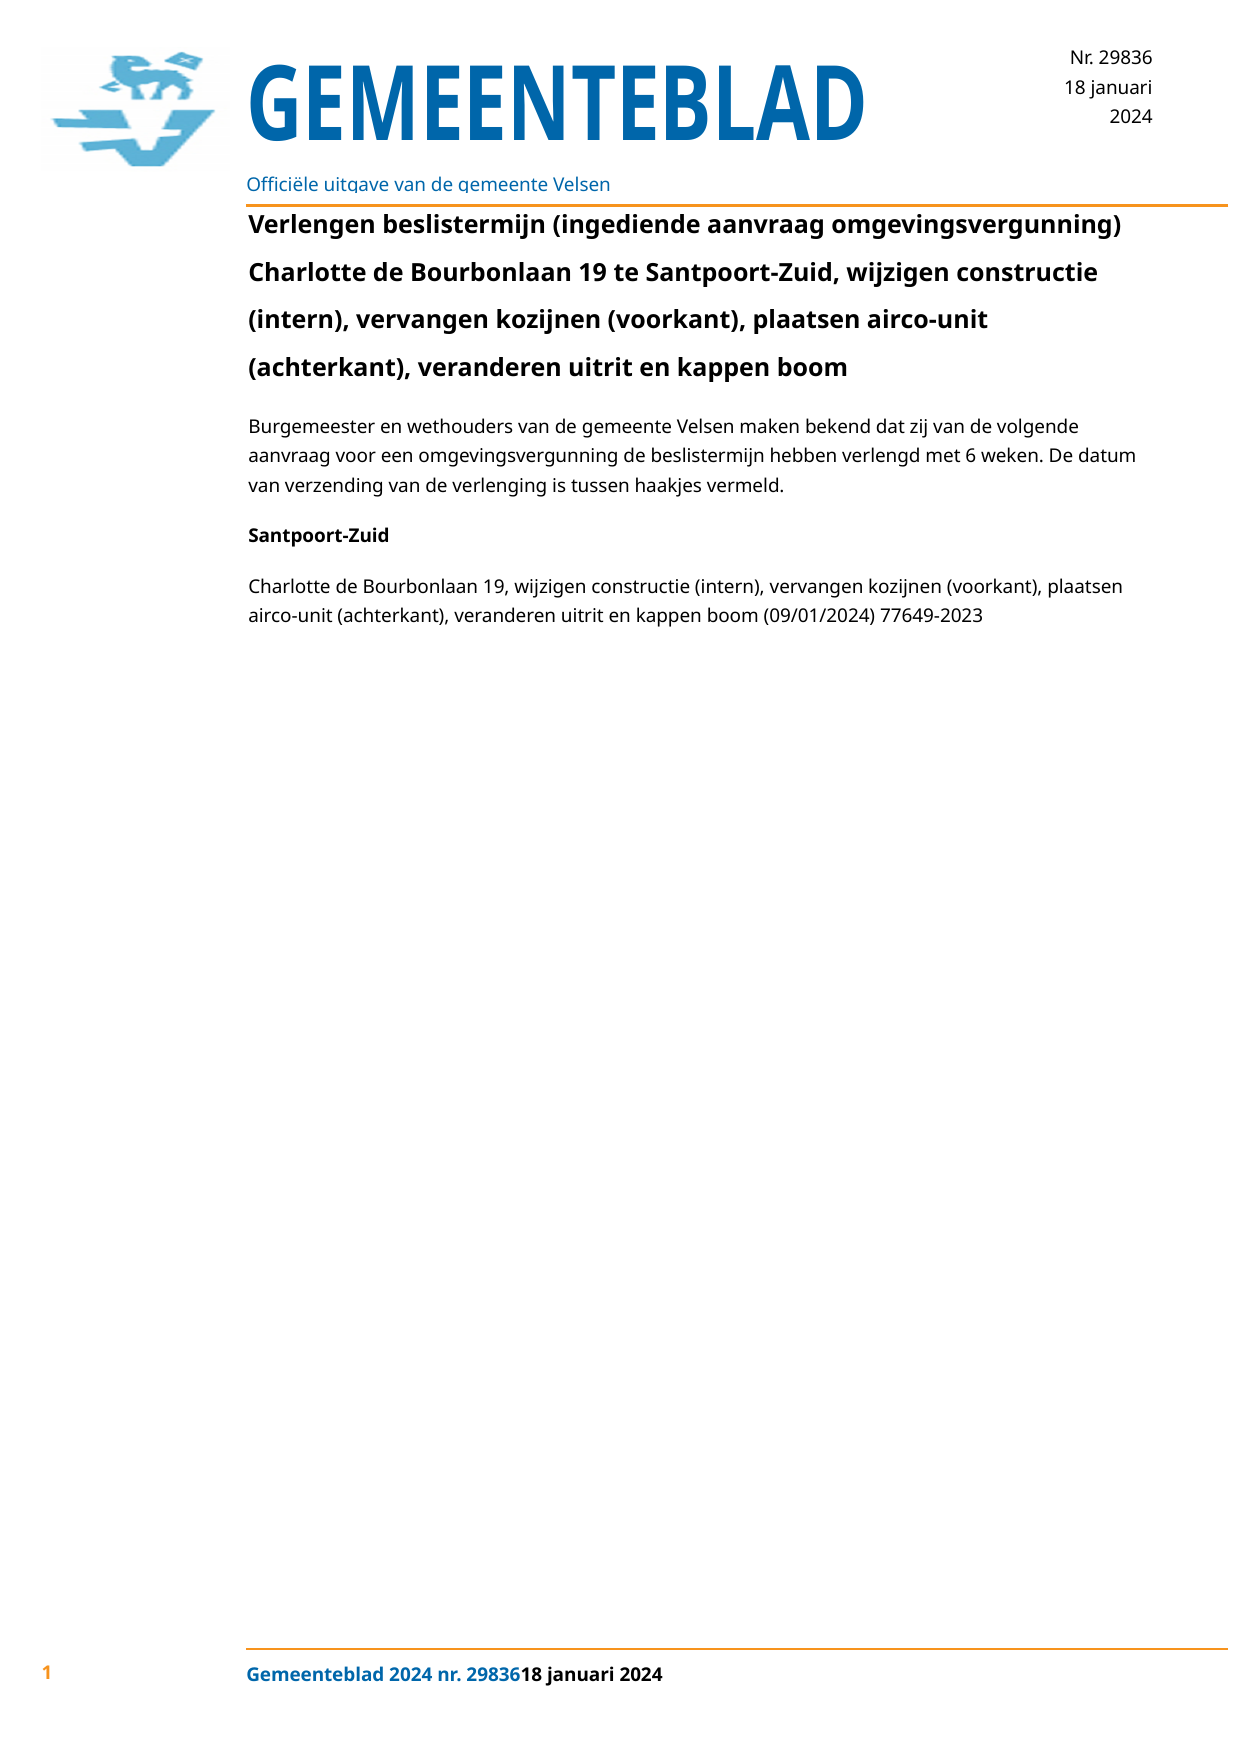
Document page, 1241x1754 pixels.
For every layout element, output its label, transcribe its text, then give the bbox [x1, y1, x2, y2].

text Santpoort-Zuid [248, 523, 1152, 548]
picture [41, 47, 231, 172]
text Charlotte de Bourbonlaan 19, wijzigen constructie (intern), vervangen kozijnen (voorkant), plaatsen airco-unit (achterkant), veranderen uitrit en kappen boom (09/01/2024) 77649-2023 [248, 573, 1152, 628]
text Burgemeester en wethouders van de gemeente Velsen maken bekend dat zij van de volgende aanvraag voor een omgevingsvergunning de beslistermijn hebben verlengd met 6 weken. De datum van verzending van de verlenging is tussen haakjes vermeld. [248, 413, 1152, 498]
text Verlengen beslistermijn (ingediende aanvraag omgevingsvergunning) Charlotte de Bourbonlaan 19 te Santpoort-Zuid, wijzigen constructie (intern), vervangen kozijnen (voorkant), plaatsen airco-unit (achterkant), veranderen uitrit en kappen boom [248, 207, 1152, 384]
